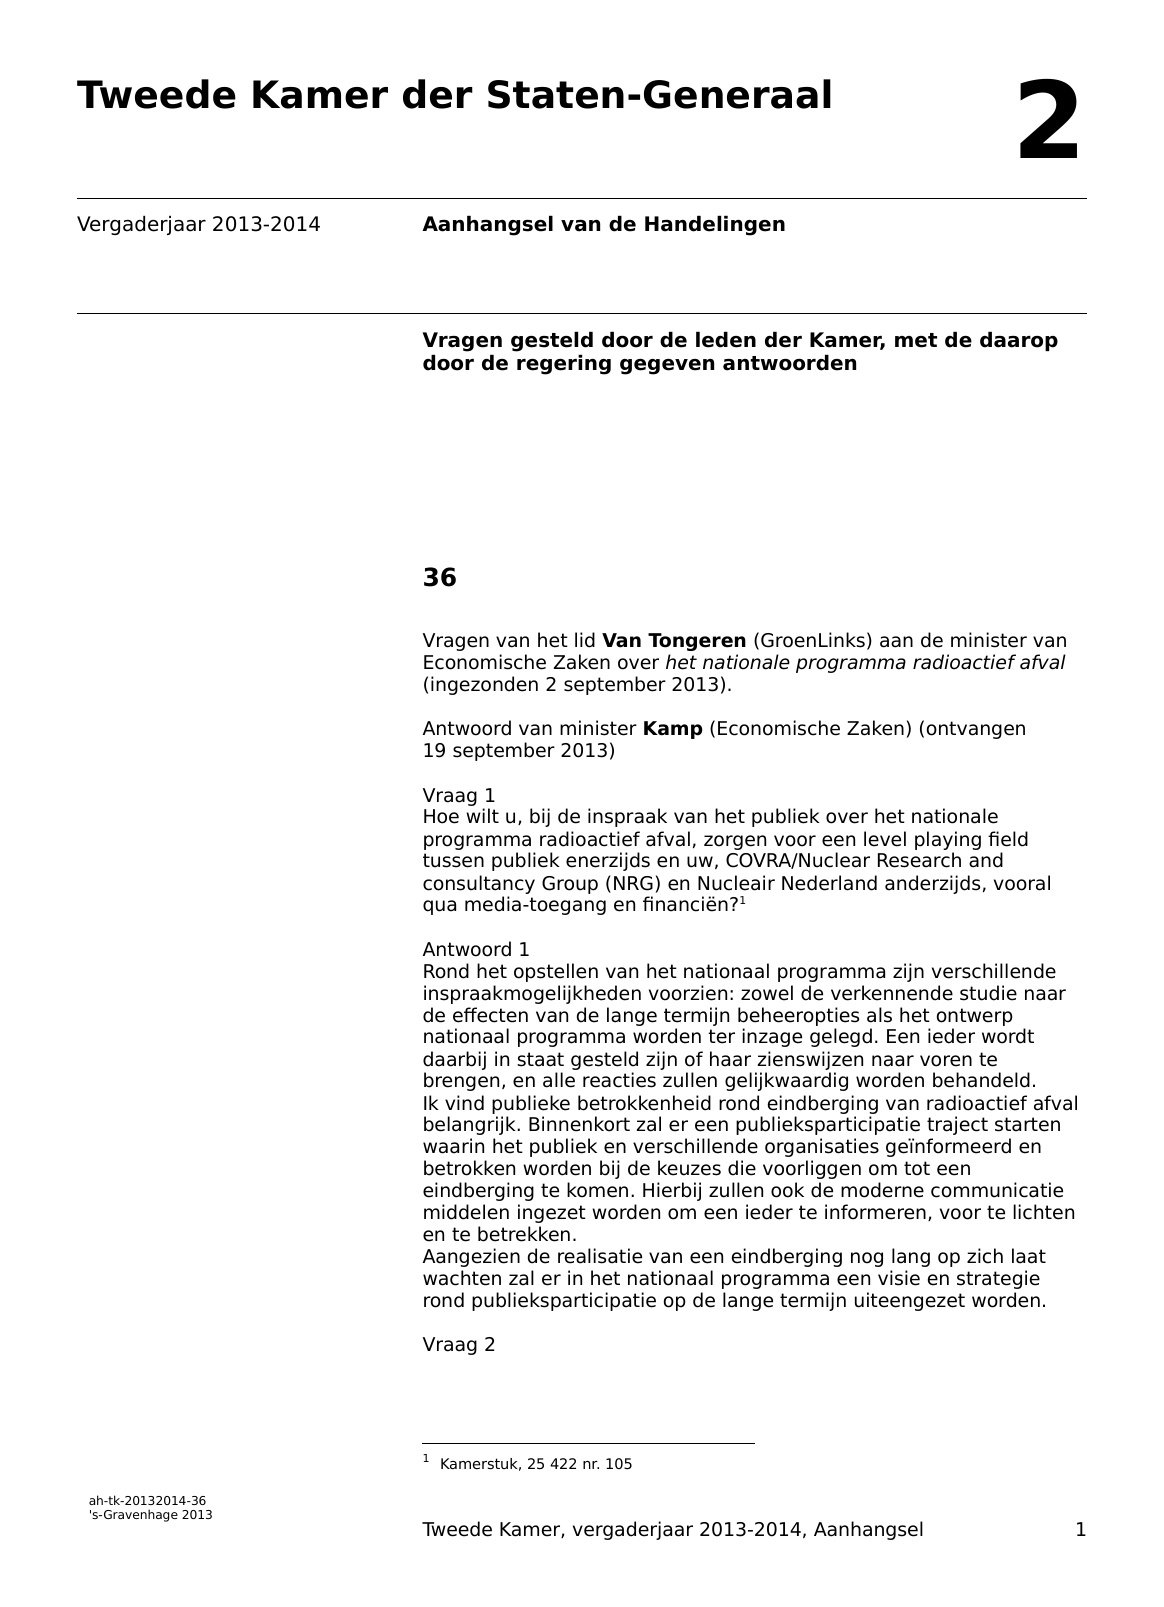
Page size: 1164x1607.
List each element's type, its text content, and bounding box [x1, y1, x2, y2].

text Hoe wilt u, bij de inspraak van het publiek over het nationale programma radioactief afval, zorgen voor een level playing field tussen publiek enerzijds en uw, COVRA/Nuclear Research and consultancy Group (NRG) en Nucleair Nederland anderzijds, vooral qua media-toegang en financiën? [422, 806, 1087, 916]
table_cell Vergaderjaar 2013-2014 [77, 199, 422, 313]
table_cell [77, 314, 422, 375]
text Rond het opstellen van het nationaal programma zijn verschillende inspraakmogelijkheden voorzien: zowel de verkennende studie naar de effecten van de lange termijn beheeropties als het ontwerp nationaal programma worden ter inzage gelegd. Een ieder wordt daarbij in staat gesteld zijn of haar zienswijzen naar voren te brengen, en alle reacties zullen gelijkwaardig worden behandeld. [422, 961, 1087, 1092]
text 36 [422, 563, 1087, 592]
text 's-Gravenhage 2013 [88, 1508, 323, 1522]
text Vraag 2 [422, 1334, 1087, 1356]
text Vraag 1 [422, 784, 1087, 806]
text Aangezien de realisatie van een eindberging nog lang op zich laat wachten zal er in het nationaal programma een visie en strategie rond publieksparticipatie op de lange termijn uiteengezet worden. [422, 1246, 1087, 1312]
table_header 2 [886, 59, 1087, 198]
table_cell Aanhangsel van de Handelingen [422, 199, 1087, 313]
table_header Tweede Kamer der Staten-Generaal [77, 59, 886, 198]
text Antwoord van minister Kamp (Economische Zaken) (ontvangen 19 september 2013) [422, 718, 1087, 762]
text ah-tk-20132014-36 [88, 1494, 323, 1508]
text Vragen van het lid Van Tongeren (GroenLinks) aan de minister van Economische Zaken over het nationale programma radioactief afval (ingezonden 2 september 2013). [422, 630, 1087, 696]
text Antwoord 1 [422, 938, 1087, 961]
text Ik vind publieke betrokkenheid rond eindberging van radioactief afval belangrijk. Binnenkort zal er een publieksparticipatie traject starten waarin het publiek en verschillende organisaties geïnformeerd en betrokken worden bij de keuzes die voorliggen om tot een eindberging te komen. Hierbij zullen ook de moderne communicatie middelen ingezet worden om een ieder te informeren, voor te lichten en te betrekken. [422, 1092, 1087, 1246]
text Kamerstuk, 25 422 nr. 105 [422, 1452, 1087, 1474]
table_cell Vragen gesteld door de leden der Kamer, met de daarop door de regering gegeven antwoorden [422, 314, 1087, 375]
